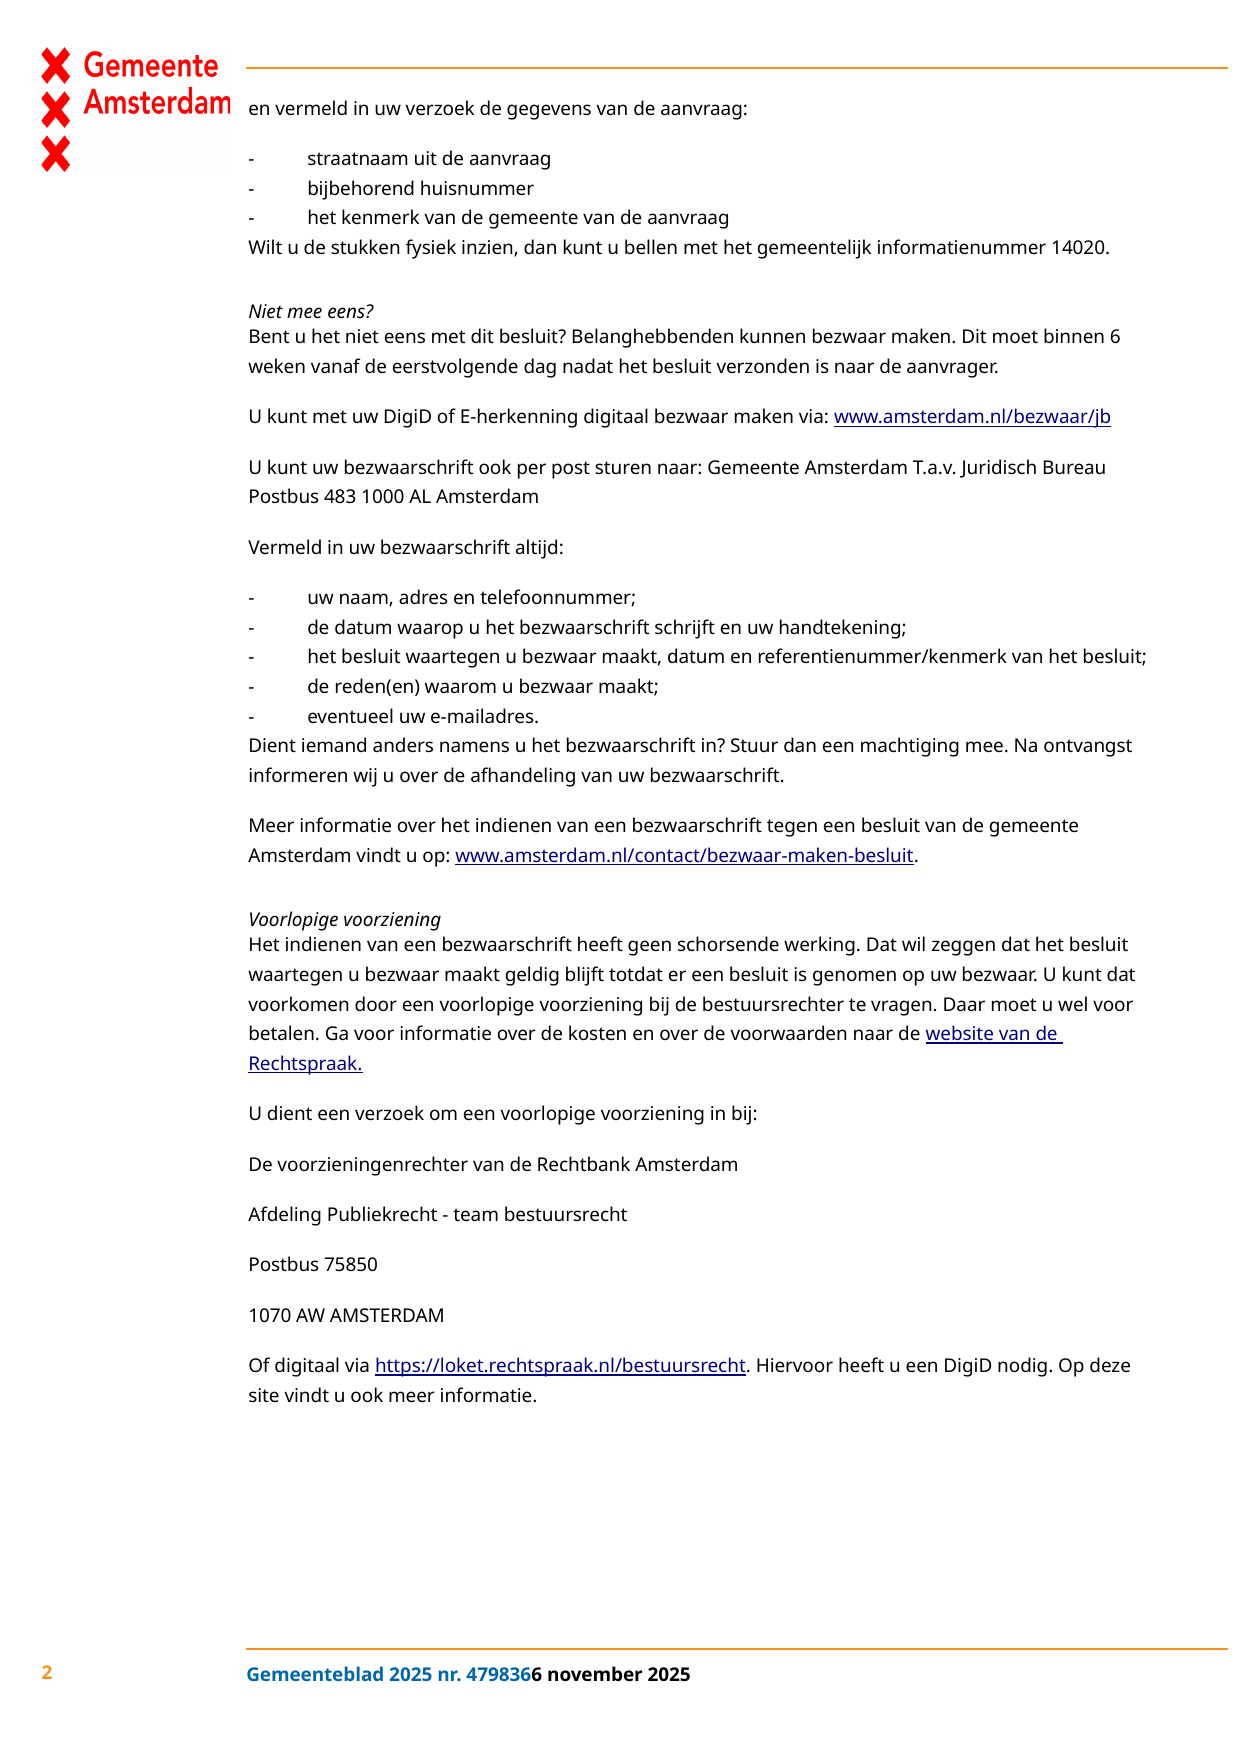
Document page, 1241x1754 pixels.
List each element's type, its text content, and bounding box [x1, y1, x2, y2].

text U kunt met uw DigiD of E-herkenning digitaal bezwaar maken via: www.amsterdam.nl/bezwaar/jb [248, 404, 1152, 429]
picture [41, 47, 231, 172]
list de datum waarop u het bezwaarschrift schrijft en uw handtekening; [248, 614, 1152, 640]
list straatnaam uit de aanvraag [248, 145, 1152, 171]
text Of digitaal via https://loket.rechtspraak.nl/bestuursrecht. Hiervoor heeft u een DigiD nodig. Op deze site vindt u ook meer informatie. [248, 1352, 1152, 1408]
text Meer informatie over het indienen van een bezwaarschrift tegen een besluit van de gemeente Amsterdam vindt u op: www.amsterdam.nl/contact/bezwaar-maken-besluit. [248, 812, 1152, 868]
list eventueel uw e-mailadres. [248, 703, 1152, 728]
list het besluit waartegen u bezwaar maakt, datum en referentienummer/kenmerk van het besluit; [248, 644, 1152, 669]
text Vermeld in uw bezwaarschrift altijd: [248, 534, 1152, 560]
text en vermeld in uw verzoek de gegevens van de aanvraag: [248, 95, 1152, 121]
text Postbus 75850 [248, 1252, 1152, 1277]
text 1070 AW AMSTERDAM [248, 1302, 1152, 1328]
text U dient een verzoek om een voorlopige voorziening in bij: [248, 1100, 1152, 1126]
list uw naam, adres en telefoonnummer; [248, 584, 1152, 610]
text Bent u het niet eens met dit besluit? Belanghebbenden kunnen bezwaar maken. Dit moet binnen 6 weken vanaf de eerstvolgende dag nadat het besluit verzonden is naar de aanvrager. [248, 324, 1152, 379]
list het kenmerk van de gemeente van de aanvraag [248, 204, 1152, 230]
text Voorlopige voorziening [248, 906, 1152, 932]
text Het indienen van een bezwaarschrift heeft geen schorsende werking. Dat wil zeggen dat het besluit waartegen u bezwaar maakt geldig blijft totdat er een besluit is genomen op uw bezwaar. U kunt dat voorkomen door een voorlopige voorziening bij de bestuursrechter te vragen. Daar moet u wel voor betalen. Ga voor informatie over de kosten en over de voorwaarden naar de website van de Rechtspraak. [248, 932, 1152, 1076]
list bijbehorend huisnummer [248, 175, 1152, 201]
text De voorzieningenrechter van de Rechtbank Amsterdam [248, 1151, 1152, 1177]
text Afdeling Publiekrecht - team bestuursrecht [248, 1201, 1152, 1227]
list de reden(en) waarom u bezwaar maakt; [248, 673, 1152, 699]
text Niet mee eens? [248, 298, 1152, 324]
text U kunt uw bezwaarschrift ook per post sturen naar: Gemeente Amsterdam T.a.v. Juridisch Bureau Postbus 483 1000 AL Amsterdam [248, 454, 1152, 509]
text Wilt u de stukken fysiek inzien, dan kunt u bellen met het gemeentelijk informatienummer 14020. [248, 234, 1152, 260]
text Dient iemand anders namens u het bezwaarschrift in? Stuur dan een machtiging mee. Na ontvangst informeren wij u over de afhandeling van uw bezwaarschrift. [248, 732, 1152, 788]
